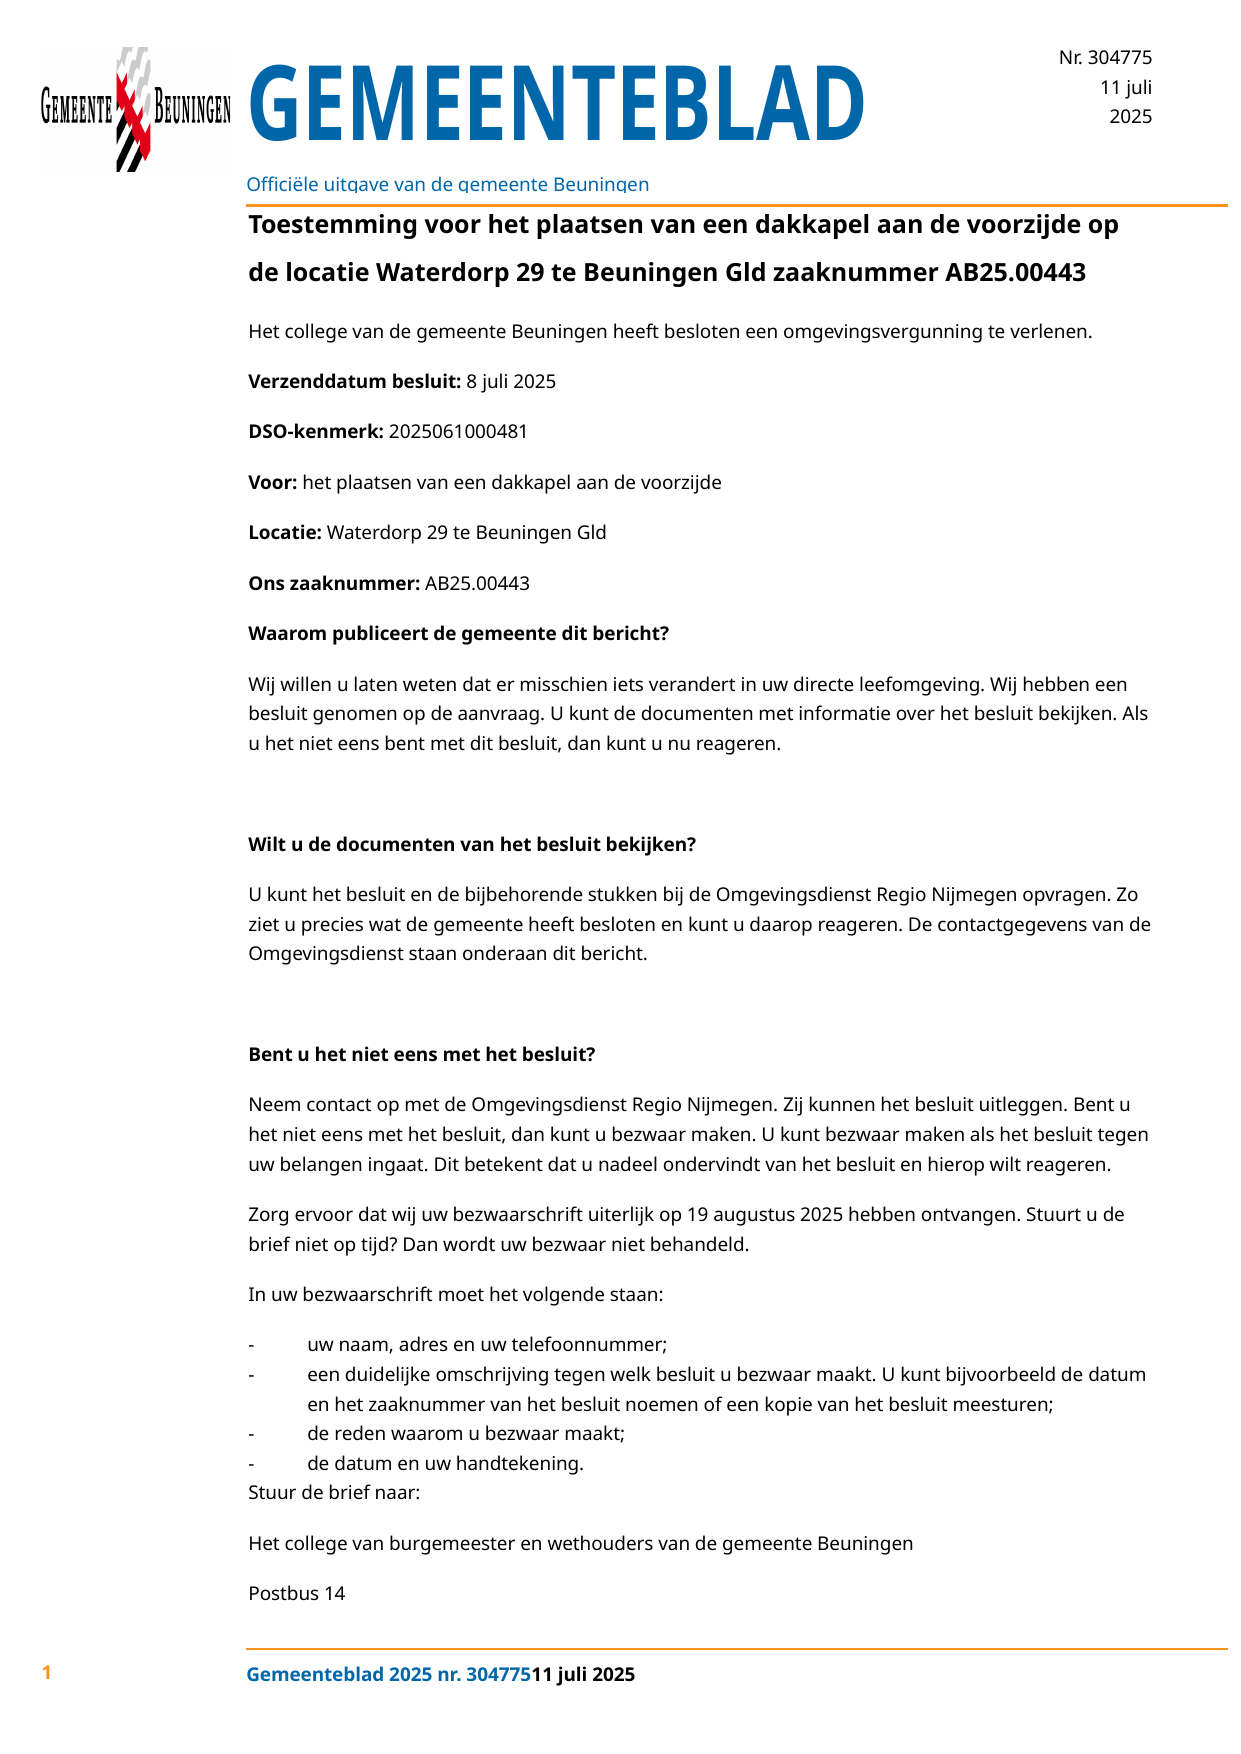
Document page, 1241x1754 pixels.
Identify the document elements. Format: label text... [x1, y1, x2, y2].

text Het college van burgemeester en wethouders van de gemeente Beuningen [248, 1530, 1152, 1556]
text Toestemming voor het plaatsen van een dakkapel aan de voorzijde op de locatie Waterdorp 29 te Beuningen Gld zaaknummer AB25.00443 [248, 207, 1152, 288]
text Voor: het plaatsen van een dakkapel aan de voorzijde [248, 469, 1152, 495]
text Bent u het niet eens met het besluit? [248, 1041, 1152, 1067]
text Locatie: Waterdorp 29 te Beuningen Gld [248, 519, 1152, 545]
text Wilt u de documenten van het besluit bekijken? [248, 831, 1152, 857]
picture [41, 47, 231, 172]
text U kunt het besluit en de bijbehorende stukken bij de Omgevingsdienst Regio Nijmegen opvragen. Zo ziet u precies wat de gemeente heeft besloten en kunt u daarop reageren. De contactgegevens van de Omgevingsdienst staan onderaan dit bericht. [248, 881, 1152, 966]
list een duidelijke omschrijving tegen welk besluit u bezwaar maakt. U kunt bijvoorbeeld de datum en het zaaknummer van het besluit noemen of een kopie van het besluit meesturen; [248, 1361, 1152, 1417]
text Waarom publiceert de gemeente dit bericht? [248, 620, 1152, 646]
text In uw bezwaarschrift moet het volgende staan: [248, 1281, 1152, 1307]
text Postbus 14 [248, 1580, 1152, 1606]
text Ons zaaknummer: AB25.00443 [248, 570, 1152, 596]
text Neem contact op met de Omgevingsdienst Regio Nijmegen. Zij kunnen het besluit uitleggen. Bent u het niet eens met het besluit, dan kunt u bezwaar maken. U kunt bezwaar maken als het besluit tegen uw belangen ingaat. Dit betekent dat u nadeel ondervindt van het besluit en hierop wilt reageren. [248, 1092, 1152, 1177]
text Zorg ervoor dat wij uw bezwaarschrift uiterlijk op 19 augustus 2025 hebben ontvangen. Stuurt u de brief niet op tijd? Dan wordt uw bezwaar niet behandeld. [248, 1201, 1152, 1257]
text Het college van de gemeente Beuningen heeft besloten een omgevingsvergunning te verlenen. [248, 318, 1152, 344]
list uw naam, adres en uw telefoonnummer; [248, 1332, 1152, 1357]
list de reden waarom u bezwaar maakt; [248, 1420, 1152, 1446]
text Stuur de brief naar: [248, 1479, 1152, 1505]
list de datum en uw handtekening. [248, 1450, 1152, 1476]
text Wij willen u laten weten dat er misschien iets verandert in uw directe leefomgeving. Wij hebben een besluit genomen op de aanvraag. U kunt de documenten met informatie over het besluit bekijken. Als u het niet eens bent met dit besluit, dan kunt u nu reageren. [248, 671, 1152, 756]
text Verzenddatum besluit: 8 juli 2025 [248, 368, 1152, 394]
text DSO-kenmerk: 2025061000481 [248, 419, 1152, 444]
